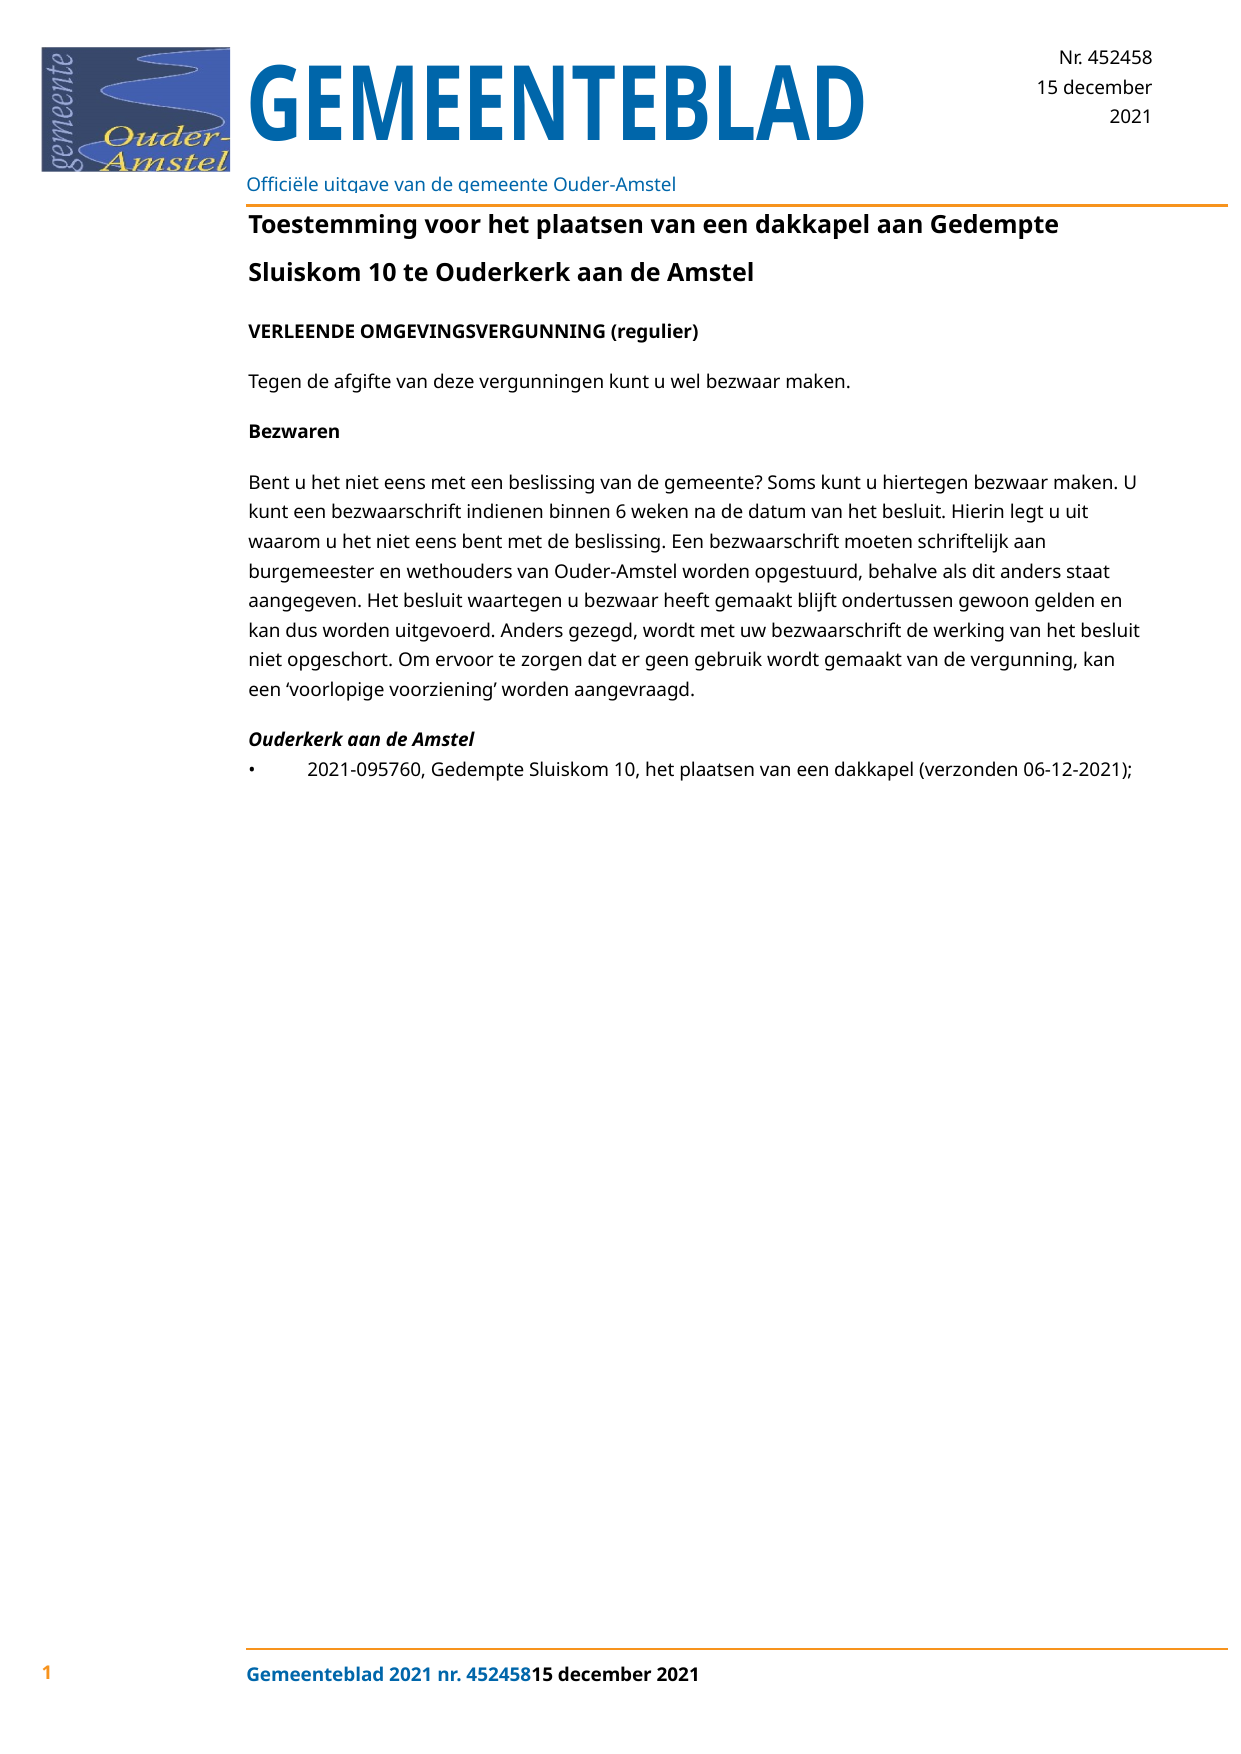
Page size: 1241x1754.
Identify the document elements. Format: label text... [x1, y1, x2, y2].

list 2021-095760, Gedempte Sluiskom 10, het plaatsen van een dakkapel (verzonden 06-12-2021); [248, 756, 1152, 782]
text Ouderkerk aan de Amstel [248, 727, 1152, 752]
text Bezwaren [248, 419, 1152, 444]
picture [41, 47, 231, 172]
text Tegen de afgifte van deze vergunningen kunt u wel bezwaar maken. [248, 368, 1152, 394]
text VERLEENDE OMGEVINGSVERGUNNING (regulier) [248, 318, 1152, 344]
text Bent u het niet eens met een beslissing van de gemeente? Soms kunt u hiertegen bezwaar maken. U kunt een bezwaarschrift indienen binnen 6 weken na de datum van het besluit. Hierin legt u uit waarom u het niet eens bent met de beslissing. Een bezwaarschrift moeten schriftelijk aan burgemeester en wethouders van Ouder-Amstel worden opgestuurd, behalve als dit anders staat aangegeven. Het besluit waartegen u bezwaar heeft gemaakt blijft ondertussen gewoon gelden en kan dus worden uitgevoerd. Anders gezegd, wordt met uw bezwaarschrift de werking van het besluit niet opgeschort. Om ervoor te zorgen dat er geen gebruik wordt gemaakt van de vergunning, kan een ‘voorlopige voorziening’ worden aangevraagd. [248, 469, 1152, 702]
text Toestemming voor het plaatsen van een dakkapel aan Gedempte Sluiskom 10 te Ouderkerk aan de Amstel [248, 207, 1152, 288]
